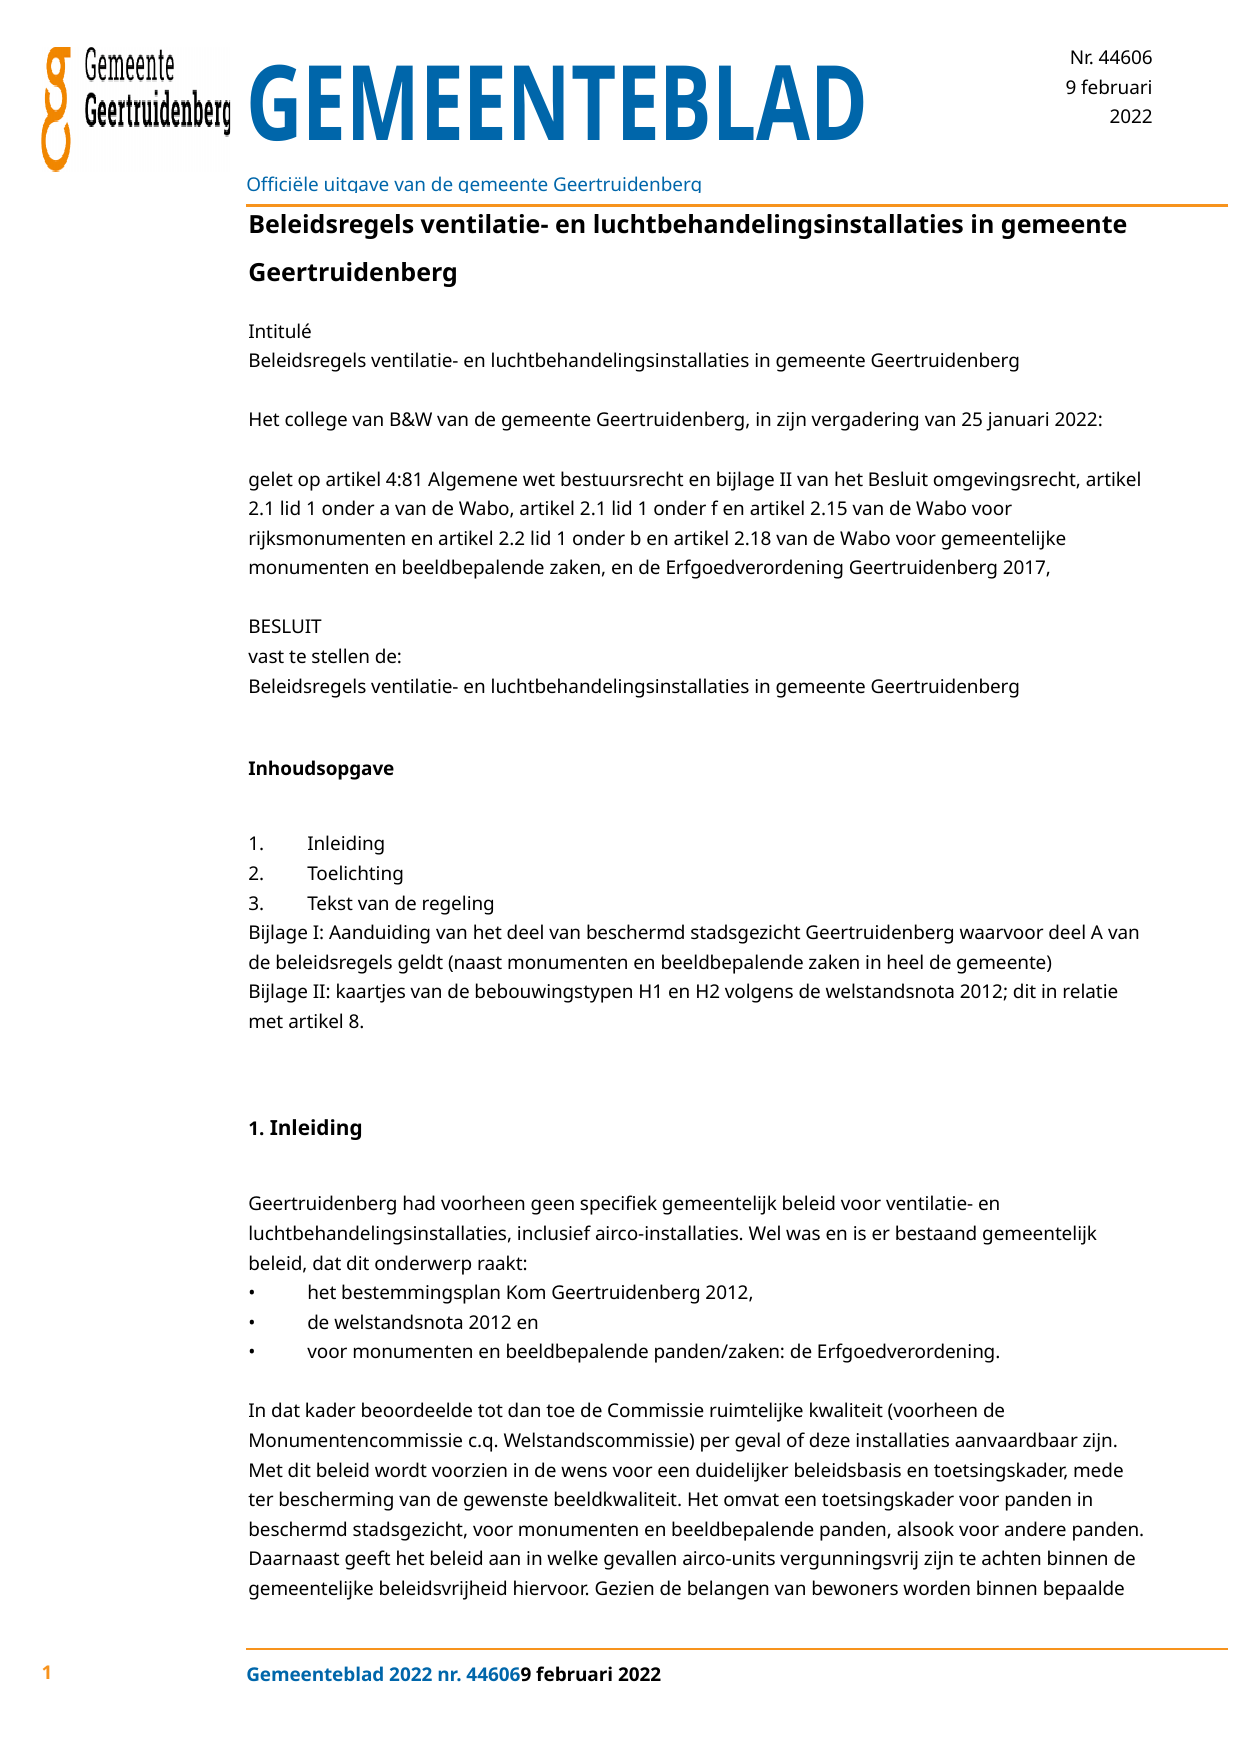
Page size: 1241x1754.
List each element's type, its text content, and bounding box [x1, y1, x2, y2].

text Beleidsregels ventilatie- en luchtbehandelingsinstallaties in gemeente Geertruidenberg [248, 347, 1152, 373]
list de welstandsnota 2012 en [248, 1309, 1152, 1335]
text BESLUIT [248, 614, 1152, 639]
text 1. Inleiding [248, 1113, 1152, 1141]
text Bijlage II: kaartjes van de bebouwingstypen H1 en H2 volgens de welstandsnota 2012; dit in relatie met artikel 8. [248, 978, 1152, 1034]
text Daarnaast geeft het beleid aan in welke gevallen airco-units vergunningsvrij zijn te achten binnen de gemeentelijke beleidsvrijheid hiervoor. Gezien de belangen van bewoners worden binnen bepaalde [248, 1546, 1152, 1601]
text Het college van B&W van de gemeente Geertruidenberg, in zijn vergadering van 25 januari 2022: [248, 407, 1152, 432]
text Met dit beleid wordt voorzien in de wens voor een duidelijker beleidsbasis en toetsingskader, mede ter bescherming van de gewenste beeldkwaliteit. Het omvat een toetsingskader voor panden in beschermd stadsgezicht, voor monumenten en beeldbepalende panden, alsook voor andere panden. [248, 1457, 1152, 1542]
list Toelichting [248, 860, 1152, 886]
text gelet op artikel 4:81 Algemene wet bestuursrecht en bijlage II van het Besluit omgevingsrecht, artikel 2.1 lid 1 onder a van de Wabo, artikel 2.1 lid 1 onder f en artikel 2.15 van de Wabo voor rijksmonumenten en artikel 2.2 lid 1 onder b en artikel 2.18 van de Wabo voor gemeentelijke monumenten en beeldbepalende zaken, en de Erfgoedverordening Geertruidenberg 2017, [248, 466, 1152, 580]
text Bijlage I: Aanduiding van het deel van beschermd stadsgezicht Geertruidenberg waarvoor deel A van de beleidsregels geldt (naast monumenten en beeldbepalende zaken in heel de gemeente) [248, 919, 1152, 975]
text Intitulé [248, 318, 1152, 344]
text Geertruidenberg had voorheen geen specifiek gemeentelijk beleid voor ventilatie- en luchtbehandelingsinstallaties, inclusief airco-installaties. Wel was en is er bestaand gemeentelijk beleid, dat dit onderwerp raakt: [248, 1191, 1152, 1276]
text Inhoudsopgave [248, 753, 1152, 781]
text Beleidsregels ventilatie- en luchtbehandelingsinstallaties in gemeente Geertruidenberg [248, 207, 1152, 288]
picture [41, 47, 231, 172]
list het bestemmingsplan Kom Geertruidenberg 2012, [248, 1279, 1152, 1305]
list Inleiding [248, 831, 1152, 856]
text vast te stellen de: [248, 643, 1152, 669]
text In dat kader beoordeelde tot dan toe de Commissie ruimtelijke kwaliteit (voorheen de Monumentencommissie c.q. Welstandscommissie) per geval of deze installaties aanvaardbaar zijn. [248, 1398, 1152, 1453]
list Tekst van de regeling [248, 890, 1152, 916]
list voor monumenten en beeldbepalende panden/zaken: de Erfgoedverordening. [248, 1338, 1152, 1364]
text Beleidsregels ventilatie- en luchtbehandelingsinstallaties in gemeente Geertruidenberg [248, 673, 1152, 699]
